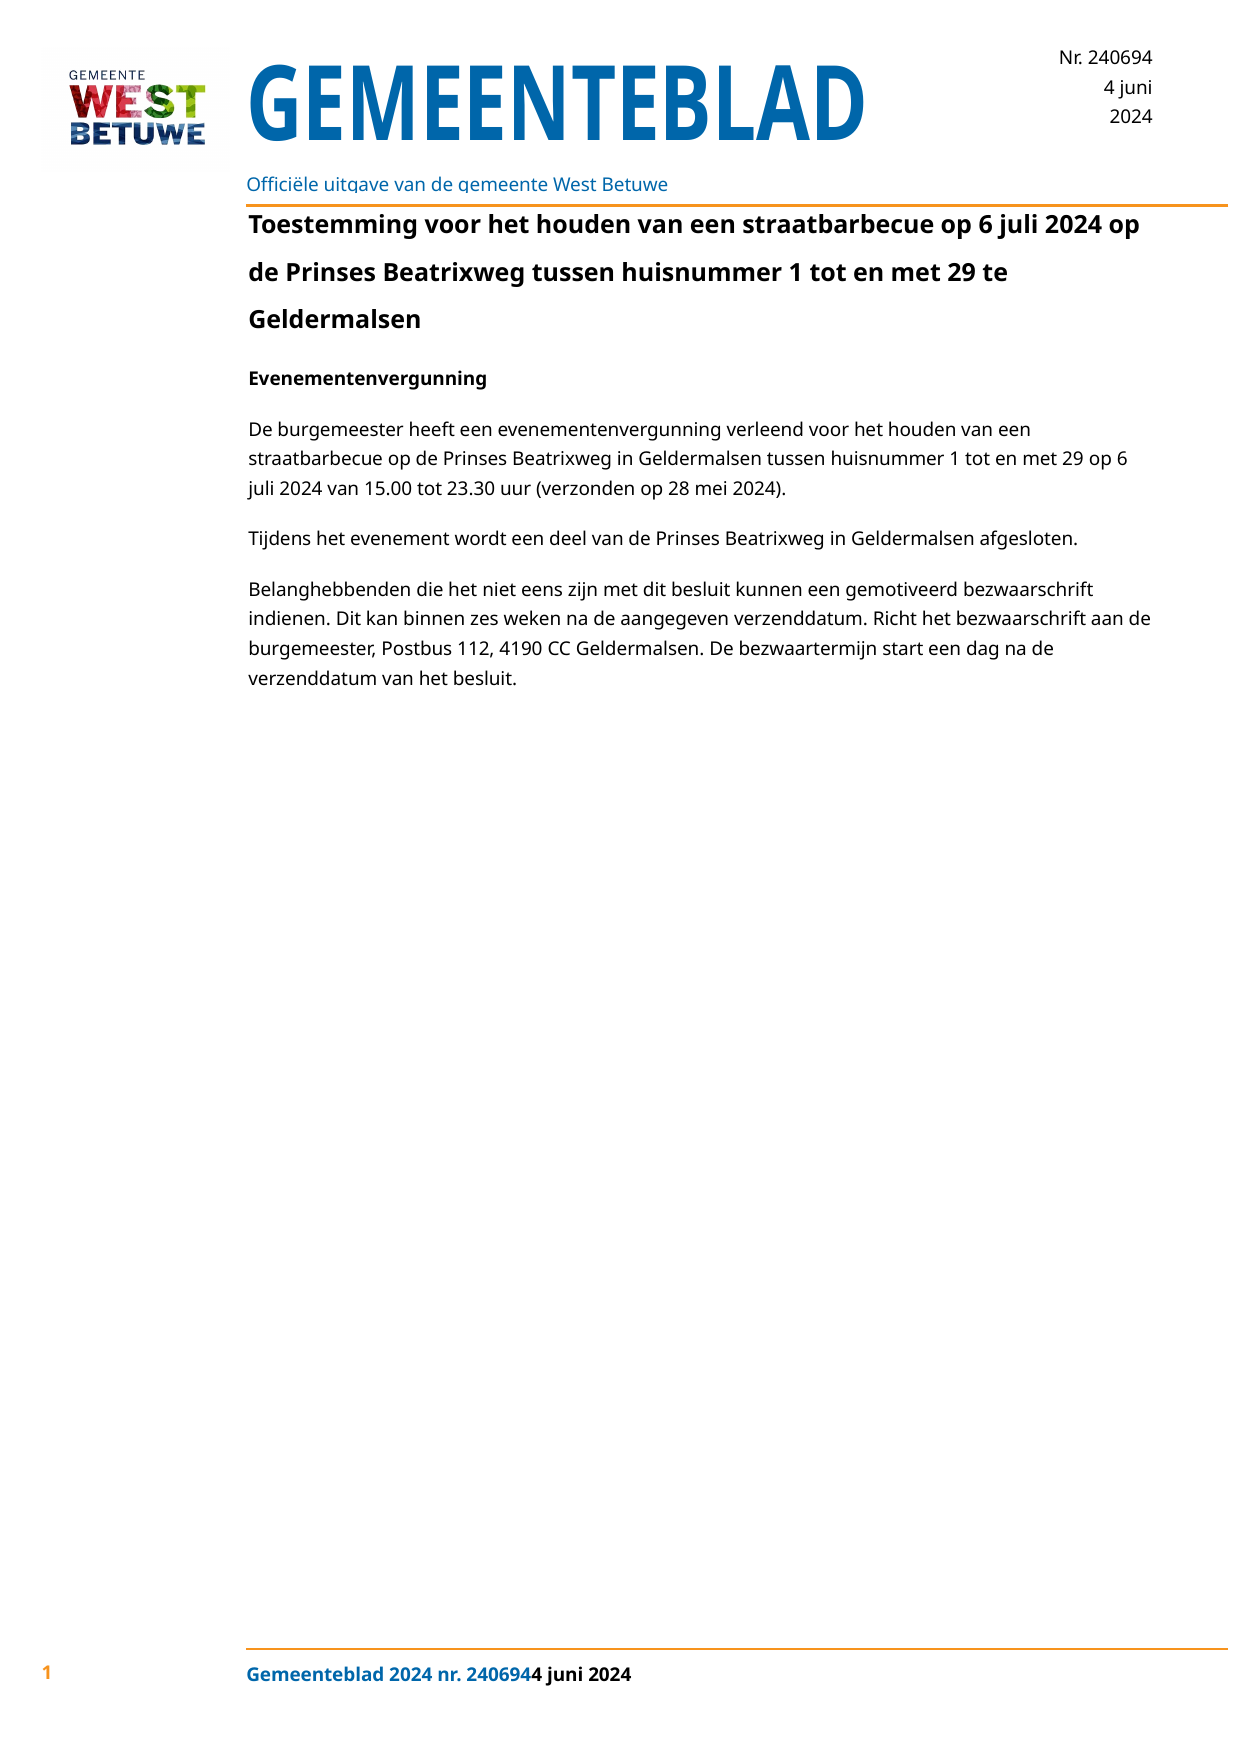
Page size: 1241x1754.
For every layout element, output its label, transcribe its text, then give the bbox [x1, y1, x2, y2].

text Evenementenvergunning [248, 366, 1152, 391]
text Tijdens het evenement wordt een deel van de Prinses Beatrixweg in Geldermalsen afgesloten. [248, 526, 1152, 551]
text Toestemming voor het houden van een straatbarbecue op 6 juli 2024 op de Prinses Beatrixweg tussen huisnummer 1 tot en met 29 te Geldermalsen [248, 207, 1152, 336]
text Belanghebbenden die het niet eens zijn met dit besluit kunnen een gemotiveerd bezwaarschrift indienen. Dit kan binnen zes weken na de aangegeven verzenddatum. Richt het bezwaarschrift aan de burgemeester, Postbus 112, 4190 CC Geldermalsen. De bezwaartermijn start een dag na de verzenddatum van het besluit. [248, 576, 1152, 690]
text De burgemeester heeft een evenementenvergunning verleend voor het houden van een straatbarbecue op de Prinses Beatrixweg in Geldermalsen tussen huisnummer 1 tot en met 29 op 6 juli 2024 van 15.00 tot 23.30 uur (verzonden op 28 mei 2024). [248, 416, 1152, 501]
picture [41, 47, 231, 172]
